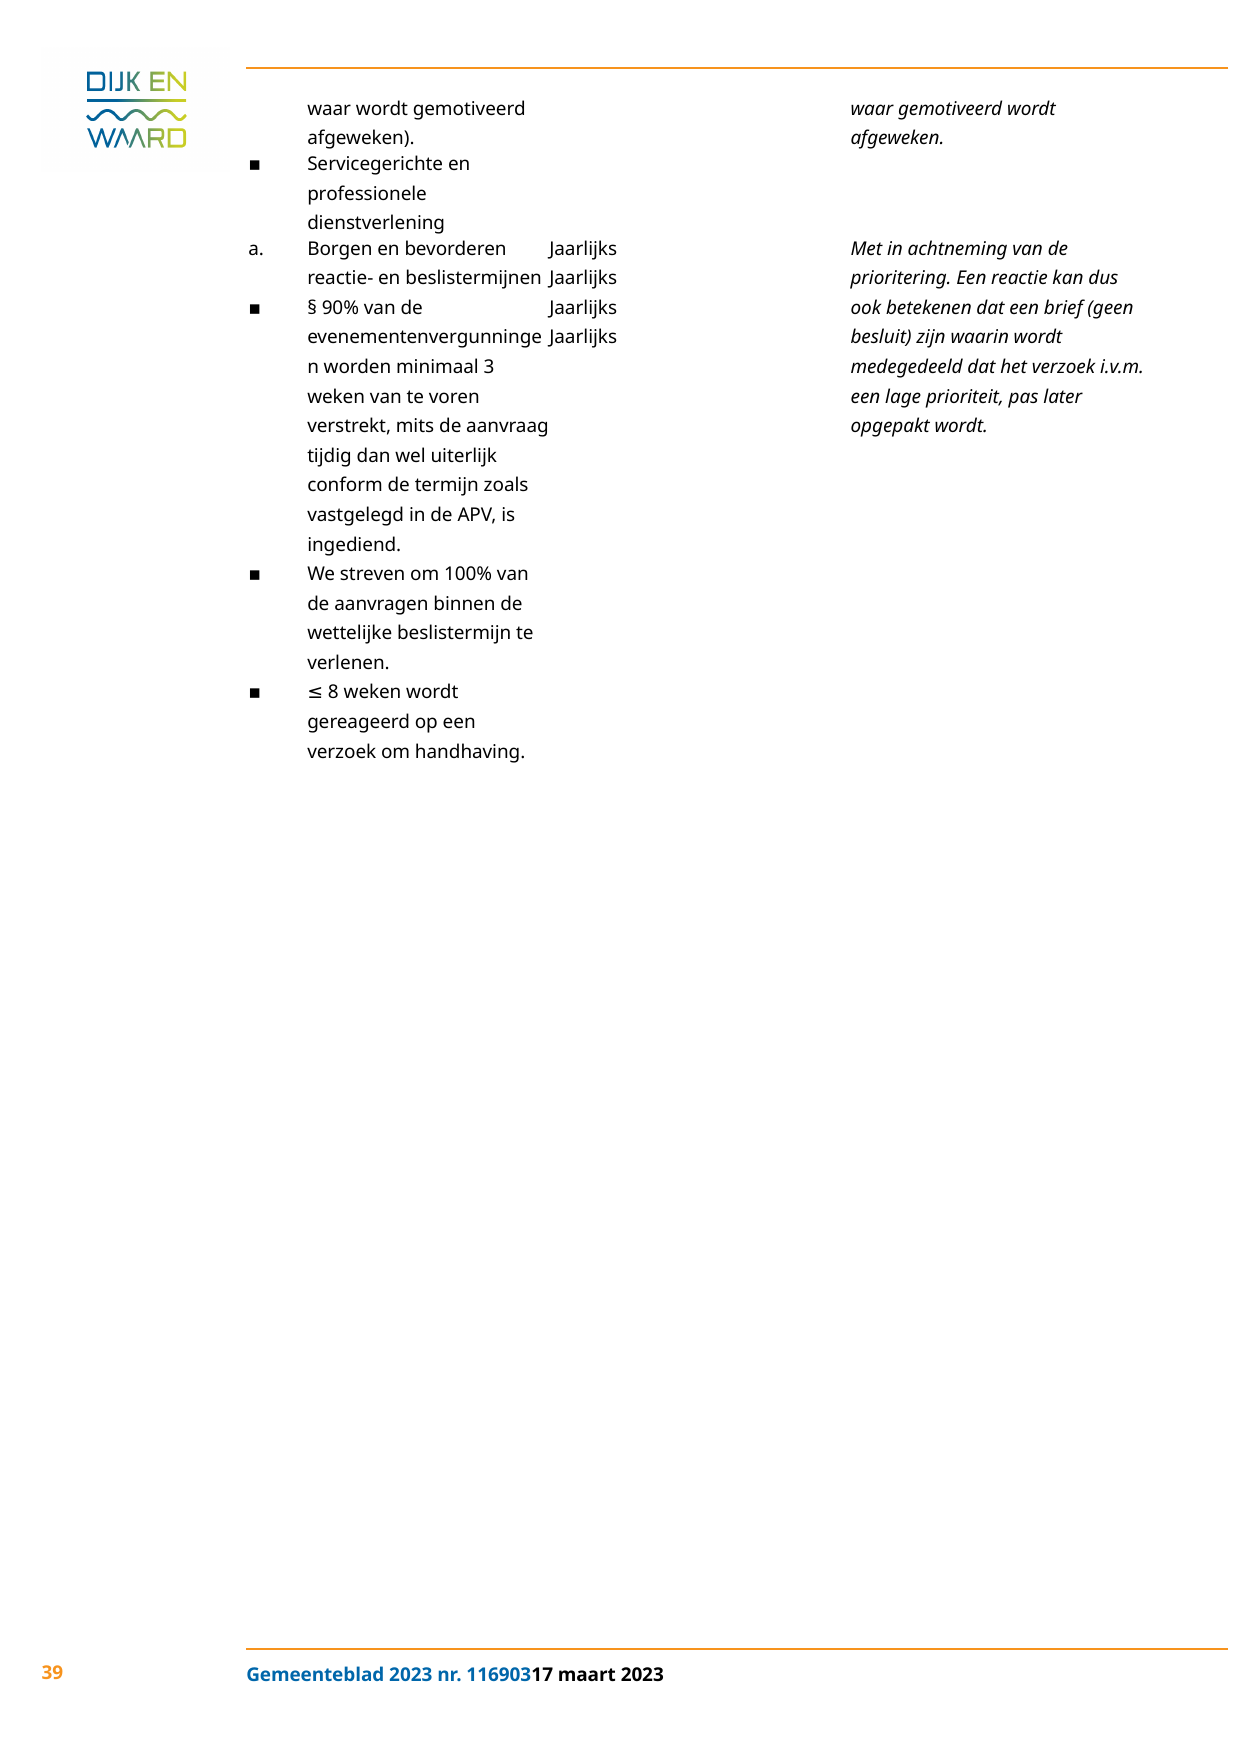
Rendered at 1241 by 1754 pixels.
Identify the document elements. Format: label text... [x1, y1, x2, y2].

table_cell [549, 95, 850, 150]
table_cell waar wordt gemotiveerd afgeweken). [248, 95, 549, 150]
table_cell waar gemotiveerd wordt afgeweken. [850, 95, 1152, 150]
picture [41, 47, 231, 172]
table_cell [850, 150, 1152, 235]
table_cell Servicegerichte en professionele dienstverlening [248, 150, 549, 235]
table_cell Met in achtneming van de prioritering. Een reactie kan dus ook betekenen dat een brief (geen besluit) zijn waarin wordt medegedeeld dat het verzoek i.v.m. een lage prioriteit, pas later opgepakt wordt. [850, 235, 1152, 764]
table_cell [549, 150, 850, 235]
table_cell Borgen en bevorderen reactie- en beslistermijnen § 90% van de evenementenvergunningen worden minimaal 3 weken van te voren verstrekt, mits de aanvraag tijdig dan wel uiterlijk conform de termijn zoals vastgelegd in de APV, is ingediend. We streven om 100% van de aanvragen binnen de wettelijke beslistermijn te verlenen. ≤ 8 weken wordt gereageerd op een verzoek om handhaving. [248, 235, 549, 764]
table_cell Jaarlijks Jaarlijks Jaarlijks Jaarlijks [549, 235, 850, 764]
